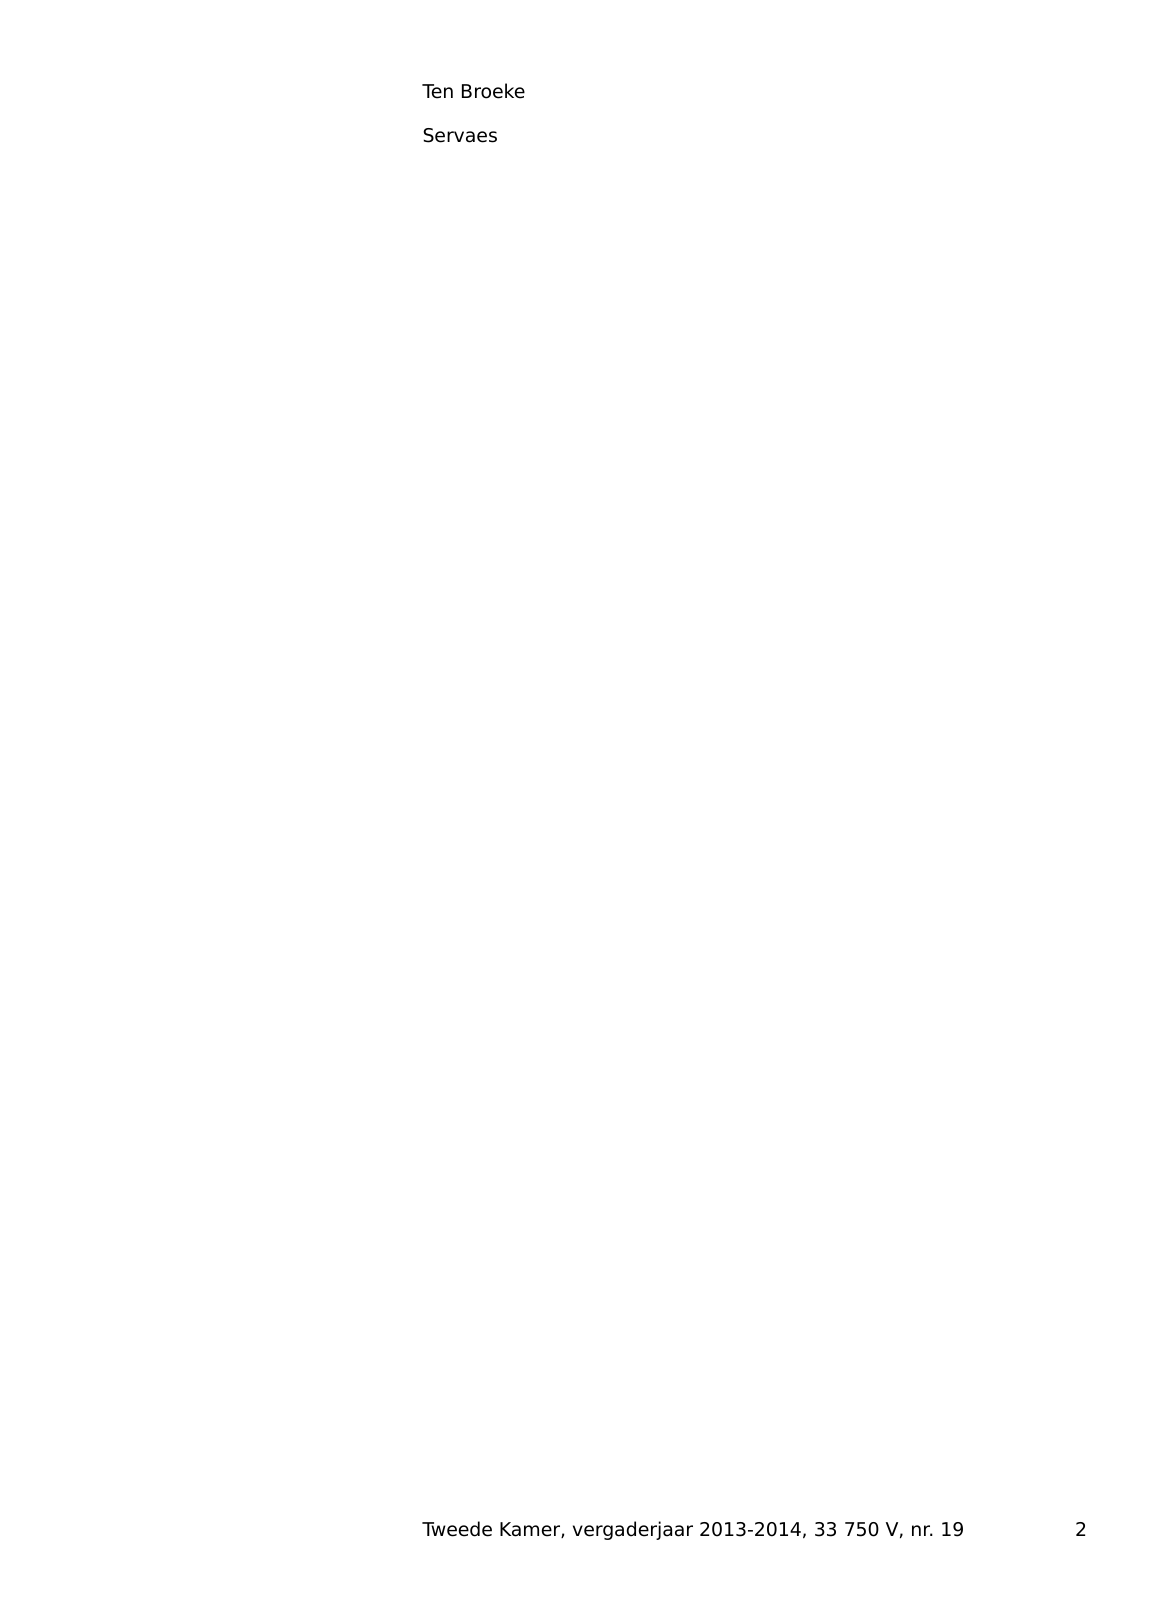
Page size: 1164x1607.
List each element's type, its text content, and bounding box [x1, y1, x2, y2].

text Ten Broeke Servaes [422, 59, 1087, 147]
